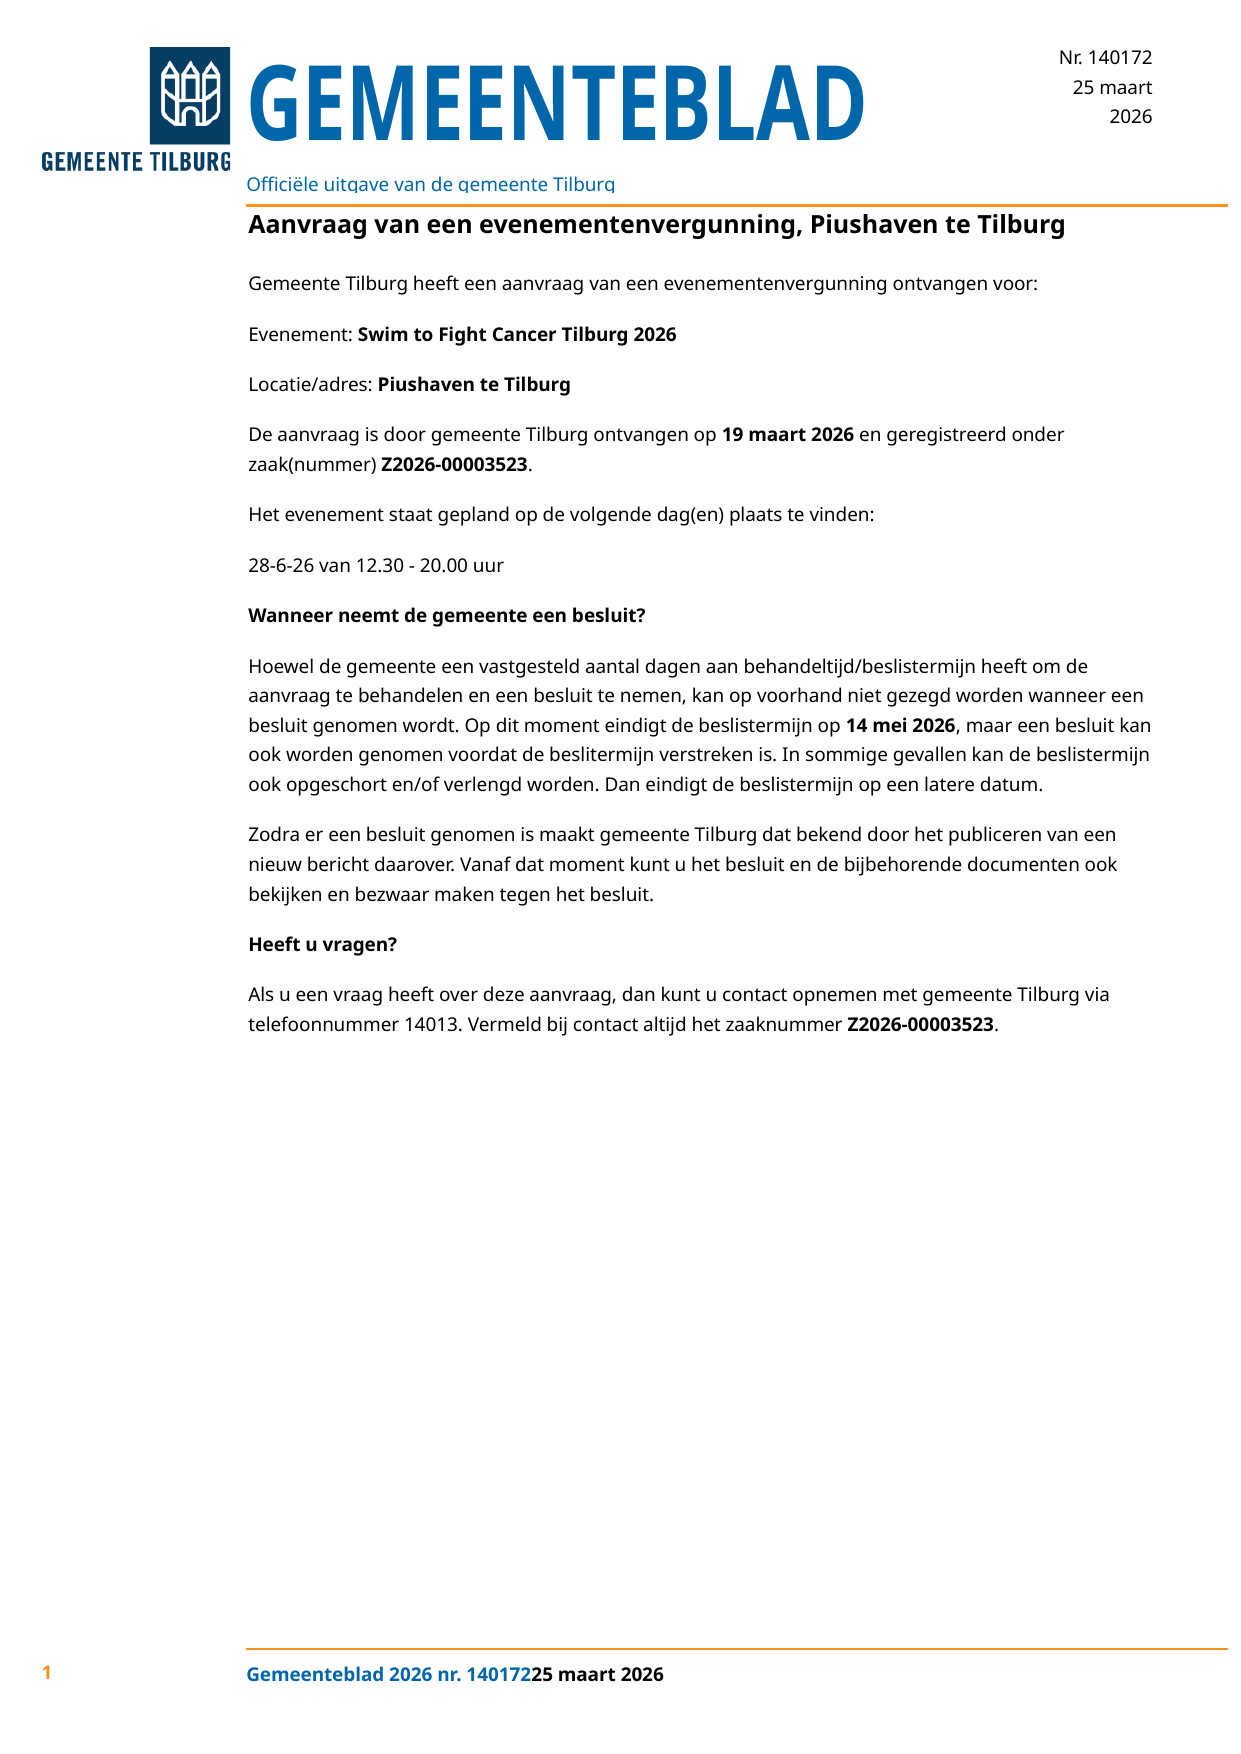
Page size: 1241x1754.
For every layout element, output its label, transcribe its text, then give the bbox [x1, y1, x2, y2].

text Heeft u vragen? [248, 931, 1152, 957]
text Zodra er een besluit genomen is maakt gemeente Tilburg dat bekend door het publiceren van een nieuw bericht daarover. Vanaf dat moment kunt u het besluit en de bijbehorende documenten ook bekijken en bezwaar maken tegen het besluit. [248, 822, 1152, 906]
text 28-6-26 van 12.30 - 20.00 uur [248, 552, 1152, 578]
picture [41, 47, 231, 172]
text Als u een vraag heeft over deze aanvraag, dan kunt u contact opnemen met gemeente Tilburg via telefoonnummer 14013. Vermeld bij contact altijd het zaaknummer Z2026-00003523. [248, 982, 1152, 1037]
text Aanvraag van een evenementenvergunning, Piushaven te Tilburg [248, 207, 1152, 241]
text De aanvraag is door gemeente Tilburg ontvangen op 19 maart 2026 en geregistreerd onder zaak(nummer) Z2026-00003523. [248, 422, 1152, 477]
text Het evenement staat gepland op de volgende dag(en) plaats te vinden: [248, 502, 1152, 527]
text Locatie/adres: Piushaven te Tilburg [248, 371, 1152, 397]
text Wanneer neemt de gemeente een besluit? [248, 602, 1152, 628]
text Gemeente Tilburg heeft een aanvraag van een evenementenvergunning ontvangen voor: [248, 270, 1152, 296]
text Hoewel de gemeente een vastgesteld aantal dagen aan behandeltijd/beslistermijn heeft om de aanvraag te behandelen en een besluit te nemen, kan op voorhand niet gezegd worden wanneer een besluit genomen wordt. Op dit moment eindigt de beslistermijn op 14 mei 2026, maar een besluit kan ook worden genomen voordat de beslitermijn verstreken is. In sommige gevallen kan de beslistermijn ook opgeschort en/of verlengd worden. Dan eindigt de beslistermijn op een latere datum. [248, 653, 1152, 797]
text Evenement: Swim to Fight Cancer Tilburg 2026 [248, 321, 1152, 346]
